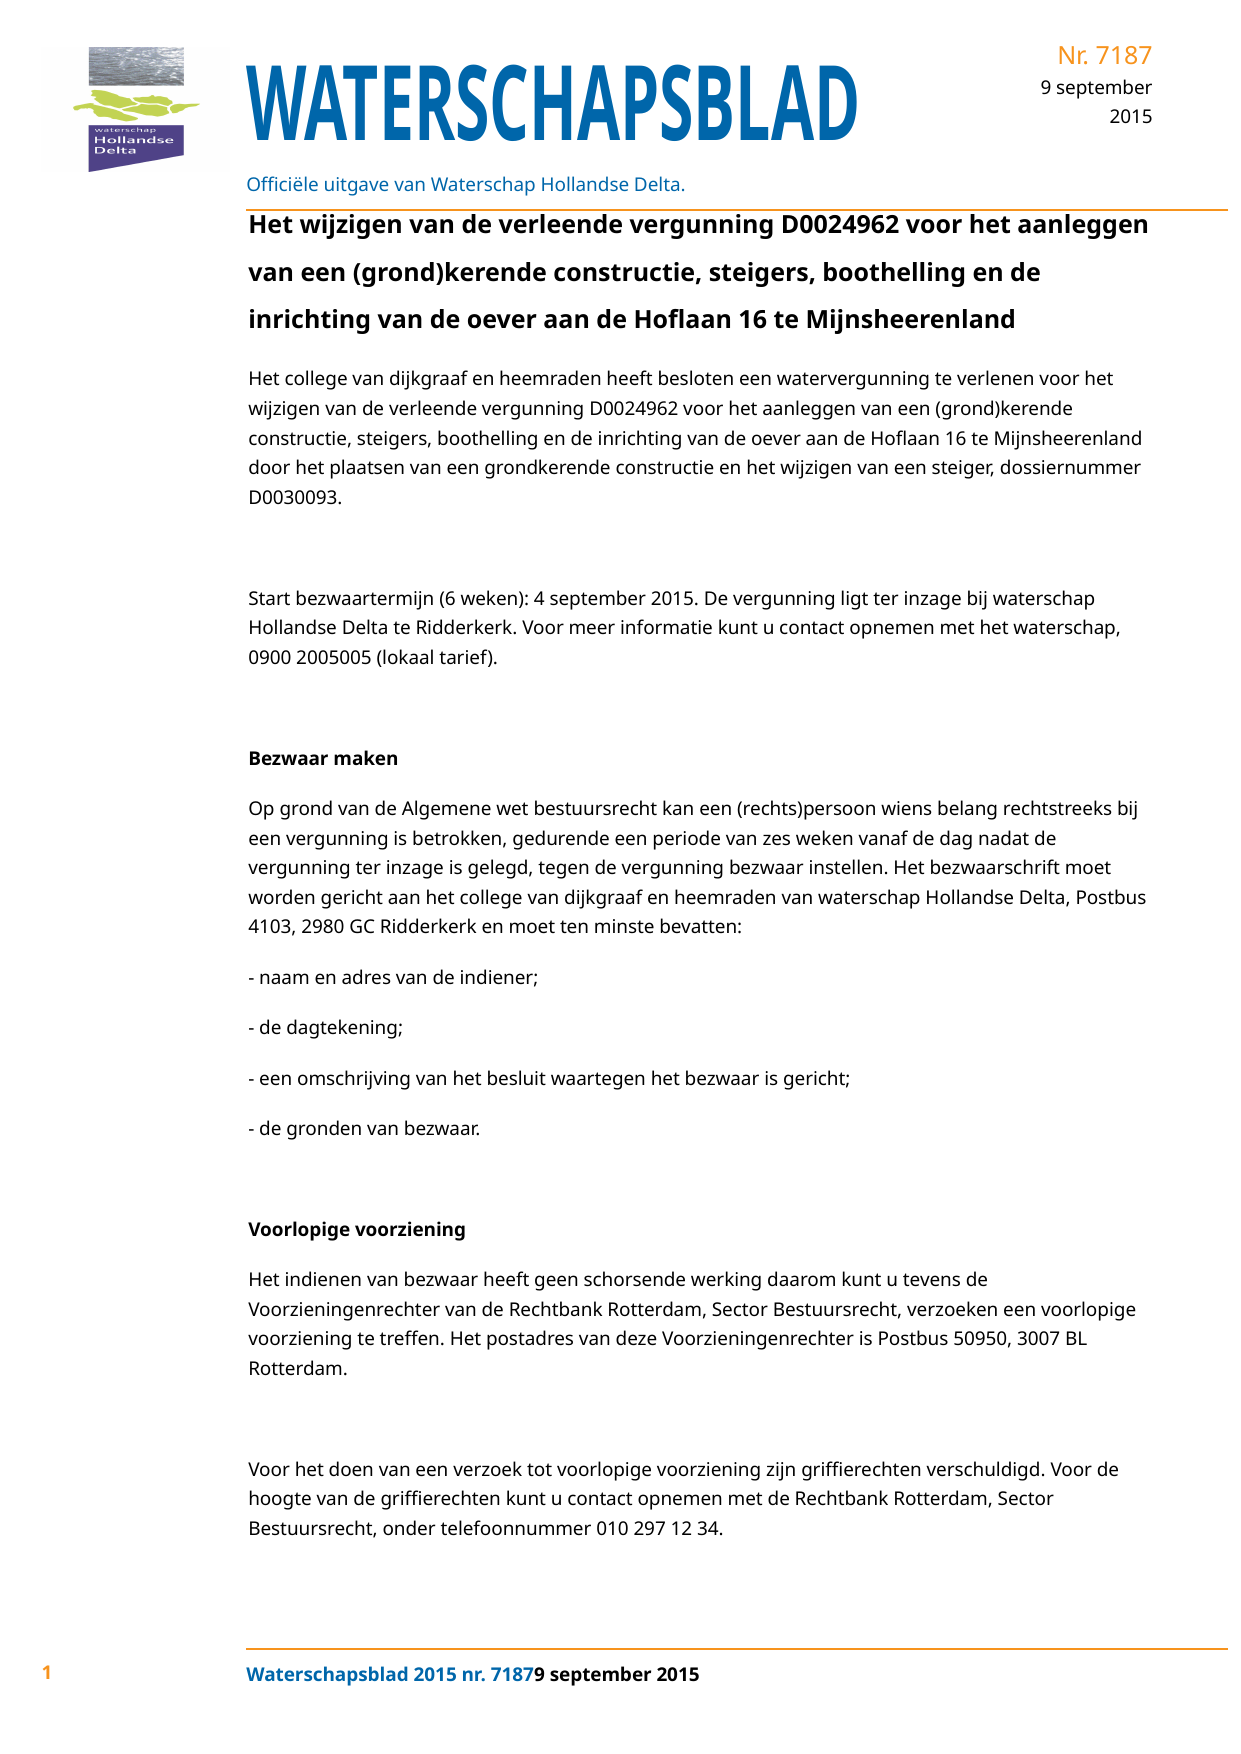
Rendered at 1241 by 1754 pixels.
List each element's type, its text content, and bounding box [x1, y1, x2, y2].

text Het college van dijkgraaf en heemraden heeft besloten een watervergunning te verlenen voor het wijzigen van de verleende vergunning D0024962 voor het aanleggen van een (grond)kerende constructie, steigers, boothelling en de inrichting van de oever aan de Hoflaan 16 te Mijnsheerenland door het plaatsen van een grondkerende constructie en het wijzigen van een steiger, dossiernummer D0030093. [248, 366, 1152, 509]
text Het wijzigen van de verleende vergunning D0024962 voor het aanleggen van een (grond)kerende constructie, steigers, boothelling en de inrichting van de oever aan de Hoflaan 16 te Mijnsheerenland [248, 211, 1152, 336]
text Voorlopige voorziening [248, 1216, 1152, 1242]
text Op grond van de Algemene wet bestuursrecht kan een (rechts)persoon wiens belang rechtstreeks bij een vergunning is betrokken, gedurende een periode van zes weken vanaf de dag nadat de vergunning ter inzage is gelegd, tegen de vergunning bezwaar instellen. Het bezwaarschrift moet worden gericht aan het college van dijkgraaf en heemraden van waterschap Hollandse Delta, Postbus 4103, 2980 GC Ridderkerk en moet ten minste bevatten: [248, 795, 1152, 939]
text - de dagtekening; [248, 1014, 1152, 1040]
text - een omschrijving van het besluit waartegen het bezwaar is gericht; [248, 1065, 1152, 1090]
text Start bezwaartermijn (6 weken): 4 september 2015. De vergunning ligt ter inzage bij waterschap Hollandse Delta te Ridderkerk. Voor meer informatie kunt u contact opnemen met het waterschap, 0900 2005005 (lokaal tarief). [248, 585, 1152, 669]
text Het indienen van bezwaar heeft geen schorsende werking daarom kunt u tevens de Voorzieningenrechter van de Rechtbank Rotterdam, Sector Bestuursrecht, verzoeken een voorlopige voorziening te treffen. Het postadres van deze Voorzieningenrechter is Postbus 50950, 3007 BL Rotterdam. [248, 1266, 1152, 1381]
text Bezwaar maken [248, 745, 1152, 770]
text - de gronden van bezwaar. [248, 1115, 1152, 1141]
text Voor het doen van een verzoek tot voorlopige voorziening zijn griffierechten verschuldigd. Voor de hoogte van de griffierechten kunt u contact opnemen met de Rechtbank Rotterdam, Sector Bestuursrecht, onder telefoonnummer 010 297 12 34. [248, 1456, 1152, 1541]
text - naam en adres van de indiener; [248, 964, 1152, 989]
picture [41, 47, 231, 172]
